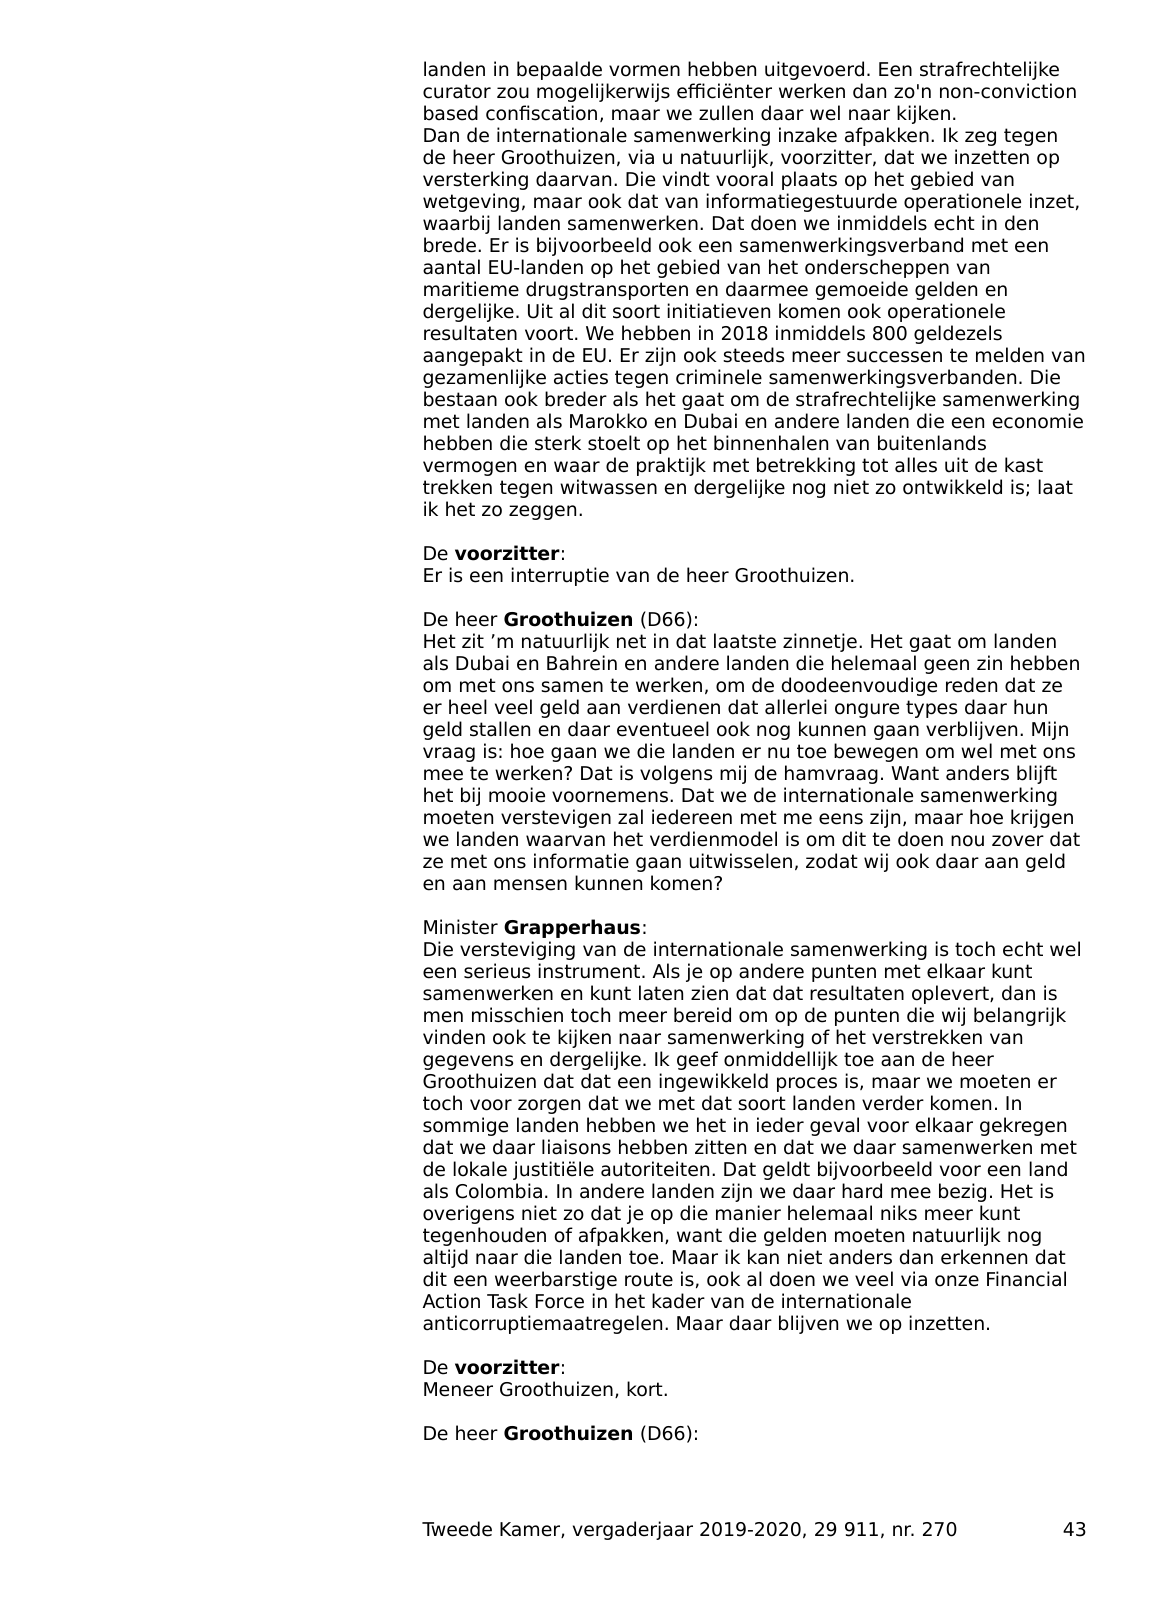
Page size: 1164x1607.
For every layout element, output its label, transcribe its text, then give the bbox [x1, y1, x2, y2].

text Meneer Groothuizen, kort. [422, 1379, 1087, 1401]
text De heer Groothuizen (D66): [422, 1423, 1087, 1445]
text Het zit ’m natuurlijk net in dat laatste zinnetje. Het gaat om landen als Dubai en Bahrein en andere landen die helemaal geen zin hebben om met ons samen te werken, om de doodeenvoudige reden dat ze er heel veel geld aan verdienen dat allerlei ongure types daar hun geld stallen en daar eventueel ook nog kunnen gaan verblijven. Mijn vraag is: hoe gaan we die landen er nu toe bewegen om wel met ons mee te werken? Dat is volgens mij de hamvraag. Want anders blijft het bij mooie voornemens. Dat we de internationale samenwerking moeten verstevigen zal iedereen met me eens zijn, maar hoe krijgen we landen waarvan het verdienmodel is om dit te doen nou zover dat ze met ons informatie gaan uitwisselen, zodat wij ook daar aan geld en aan mensen kunnen komen? [422, 631, 1087, 895]
text Er is een interruptie van de heer Groothuizen. [422, 565, 1087, 587]
text De voorzitter: [422, 543, 1087, 565]
text De heer Groothuizen (D66): [422, 609, 1087, 631]
text Minister Grapperhaus: [422, 917, 1087, 939]
text Die versteviging van de internationale samenwerking is toch echt wel een serieus instrument. Als je op andere punten met elkaar kunt samenwerken en kunt laten zien dat dat resultaten oplevert, dan is men misschien toch meer bereid om op de punten die wij belangrijk vinden ook te kijken naar samenwerking of het verstrekken van gegevens en dergelijke. Ik geef onmiddellijk toe aan de heer Groothuizen dat dat een ingewikkeld proces is, maar we moeten er toch voor zorgen dat we met dat soort landen verder komen. In sommige landen hebben we het in ieder geval voor elkaar gekregen dat we daar liaisons hebben zitten en dat we daar samenwerken met de lokale justitiële autoriteiten. Dat geldt bijvoorbeeld voor een land als Colombia. In andere landen zijn we daar hard mee bezig. Het is overigens niet zo dat je op die manier helemaal niks meer kunt tegenhouden of afpakken, want die gelden moeten natuurlijk nog altijd naar die landen toe. Maar ik kan niet anders dan erkennen dat dit een weerbarstige route is, ook al doen we veel via onze Financial Action Task Force in het kader van de internationale anticorruptiemaatregelen. Maar daar blijven we op inzetten. [422, 939, 1087, 1334]
text landen in bepaalde vormen hebben uitgevoerd. Een strafrechtelijke curator zou mogelijkerwijs efficiënter werken dan zo'n non-conviction based confiscation, maar we zullen daar wel naar kijken. [422, 59, 1087, 125]
text De voorzitter: [422, 1357, 1087, 1379]
text Dan de internationale samenwerking inzake afpakken. Ik zeg tegen de heer Groothuizen, via u natuurlijk, voorzitter, dat we inzetten op versterking daarvan. Die vindt vooral plaats op het gebied van wetgeving, maar ook dat van informatiegestuurde operationele inzet, waarbij landen samenwerken. Dat doen we inmiddels echt in den brede. Er is bijvoorbeeld ook een samenwerkingsverband met een aantal EU-landen op het gebied van het onderscheppen van maritieme drugstransporten en daarmee gemoeide gelden en dergelijke. Uit al dit soort initiatieven komen ook operationele resultaten voort. We hebben in 2018 inmiddels 800 geldezels aangepakt in de EU. Er zijn ook steeds meer successen te melden van gezamenlijke acties tegen criminele samenwerkingsverbanden. Die bestaan ook breder als het gaat om de strafrechtelijke samenwerking met landen als Marokko en Dubai en andere landen die een economie hebben die sterk stoelt op het binnenhalen van buitenlands vermogen en waar de praktijk met betrekking tot alles uit de kast trekken tegen witwassen en dergelijke nog niet zo ontwikkeld is; laat ik het zo zeggen. [422, 125, 1087, 521]
